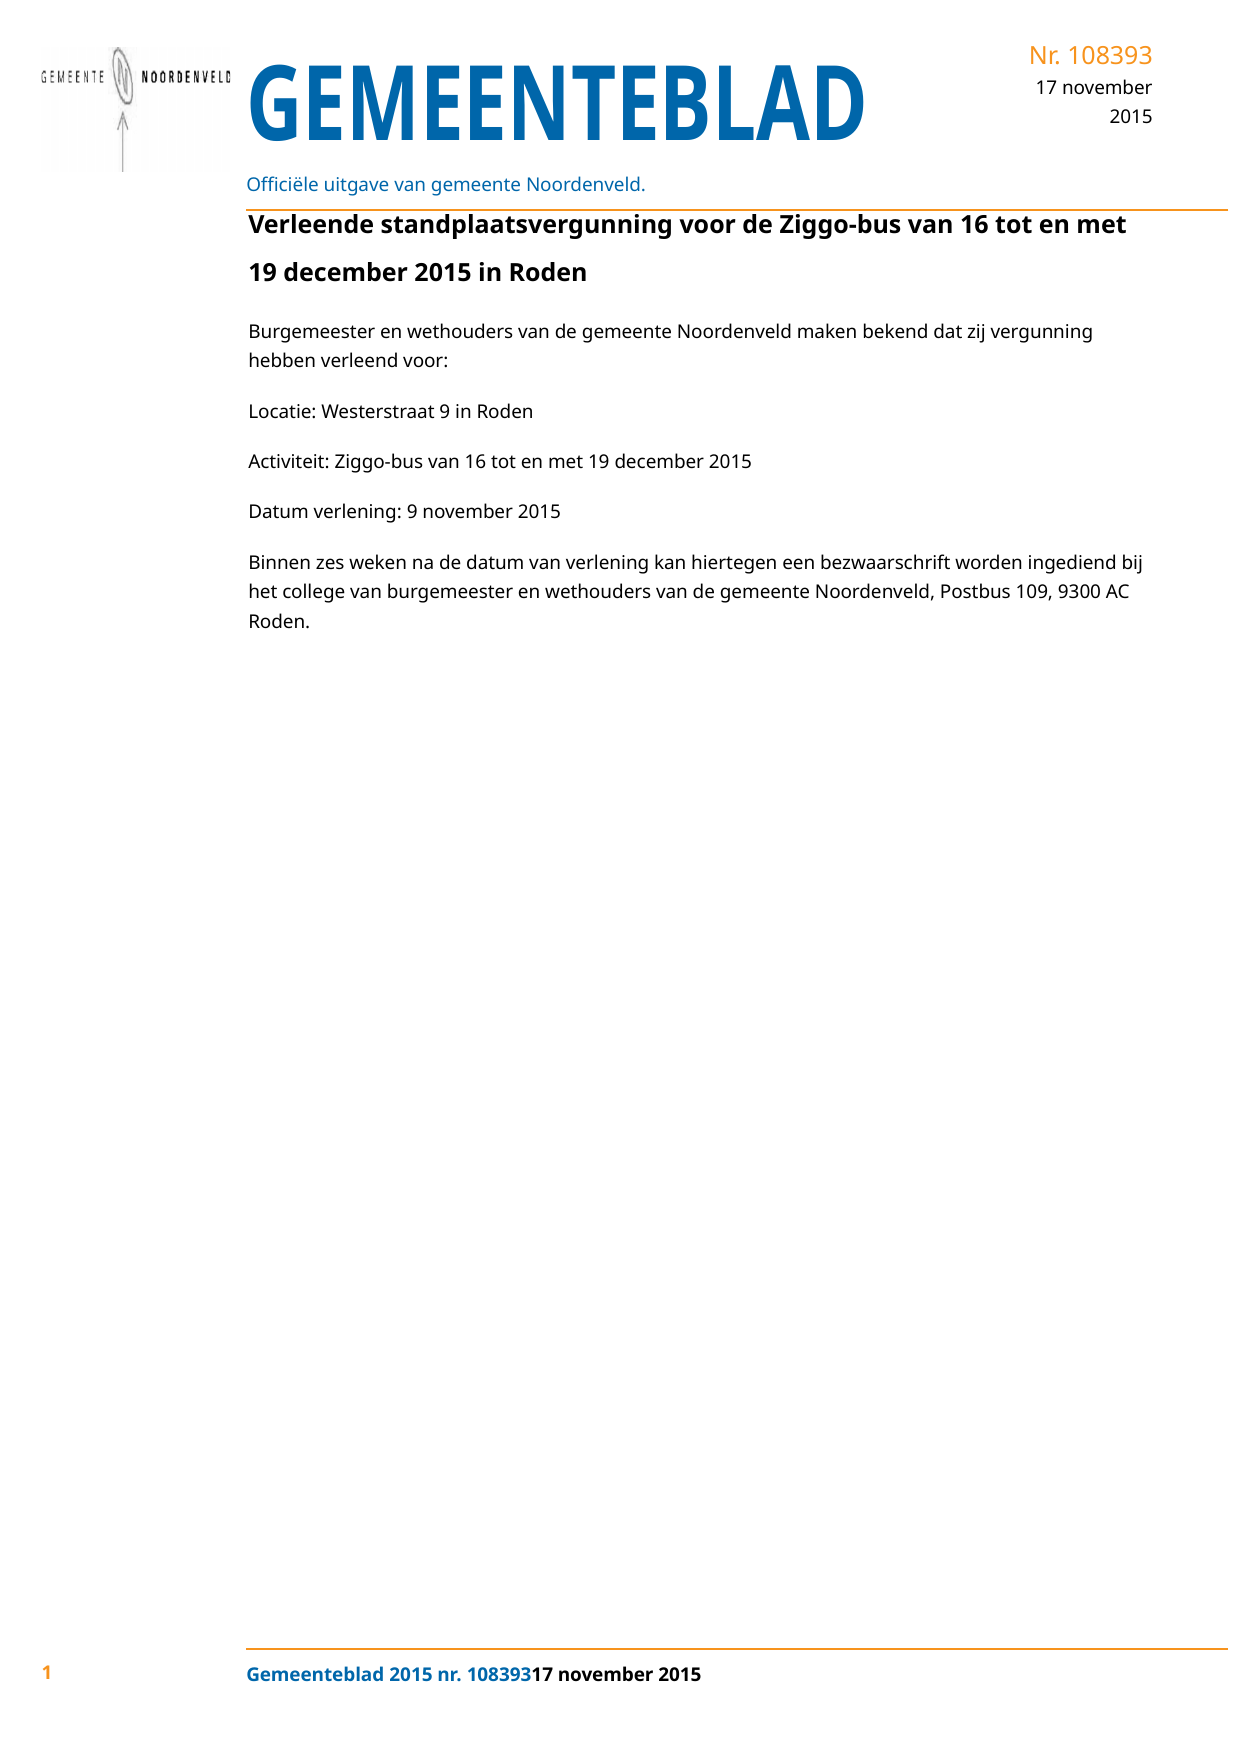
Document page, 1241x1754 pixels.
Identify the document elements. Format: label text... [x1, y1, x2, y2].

text Locatie: Westerstraat 9 in Roden [248, 398, 1152, 424]
text Activiteit: Ziggo-bus van 16 tot en met 19 december 2015 [248, 448, 1152, 474]
text Verleende standplaatsvergunning voor de Ziggo-bus van 16 tot en met 19 december 2015 in Roden [248, 211, 1152, 288]
text Burgemeester en wethouders van de gemeente Noordenveld maken bekend dat zij vergunning hebben verleend voor: [248, 318, 1152, 373]
picture [41, 47, 231, 172]
text Datum verlening: 9 november 2015 [248, 499, 1152, 524]
text Binnen zes weken na de datum van verlening kan hiertegen een bezwaarschrift worden ingediend bij het college van burgemeester en wethouders van de gemeente Noordenveld, Postbus 109, 9300 AC Roden. [248, 549, 1152, 634]
